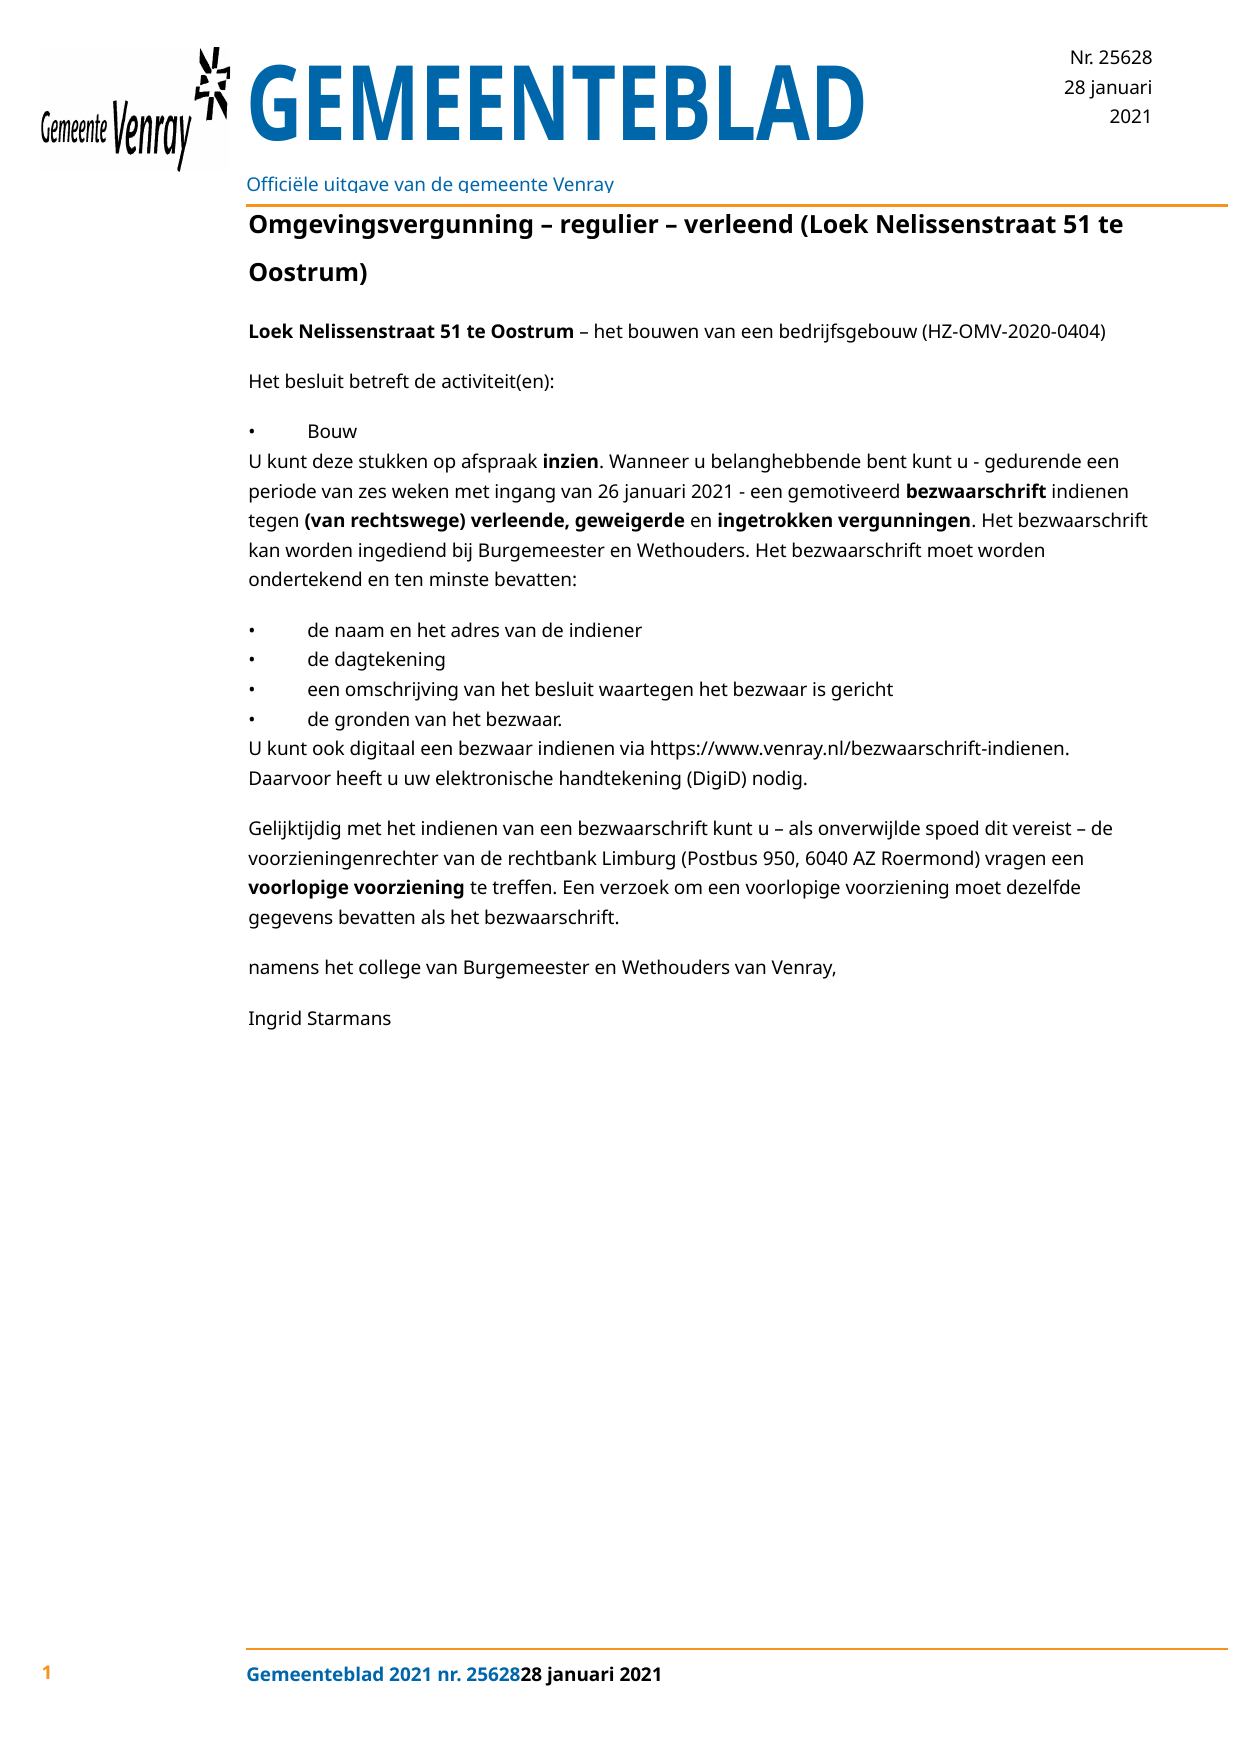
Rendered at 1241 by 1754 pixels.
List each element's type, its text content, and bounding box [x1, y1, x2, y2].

picture [41, 47, 231, 172]
list de naam en het adres van de indiener [248, 617, 1152, 643]
list Bouw [248, 419, 1152, 444]
text Omgevingsvergunning – regulier – verleend (Loek Nelissenstraat 51 te Oostrum) [248, 207, 1152, 288]
text Gelijktijdig met het indienen van een bezwaarschrift kunt u – als onverwijlde spoed dit vereist – de voorzieningenrechter van de rechtbank Limburg (Postbus 950, 6040 AZ Roermond) vragen een voorlopige voorziening te treffen. Een verzoek om een voorlopige voorziening moet dezelfde gegevens bevatten als het bezwaarschrift. [248, 815, 1152, 930]
text Het besluit betreft de activiteit(en): [248, 368, 1152, 394]
text Loek Nelissenstraat 51 te Oostrum – het bouwen van een bedrijfsgebouw (HZ-OMV-2020-0404) [248, 318, 1152, 344]
text U kunt ook digitaal een bezwaar indienen via https://www.venray.nl/bezwaarschrift-indienen. Daarvoor heeft u uw elektronische handtekening (DigiD) nodig. [248, 735, 1152, 791]
list een omschrijving van het besluit waartegen het bezwaar is gericht [248, 676, 1152, 702]
text Ingrid Starmans [248, 1005, 1152, 1031]
text U kunt deze stukken op afspraak inzien. Wanneer u belanghebbende bent kunt u - gedurende een periode van zes weken met ingang van 26 januari 2021 - een gemotiveerd bezwaarschrift indienen tegen (van rechtswege) verleende, geweigerde en ingetrokken vergunningen. Het bezwaarschrift kan worden ingediend bij Burgemeester en Wethouders. Het bezwaarschrift moet worden ondertekend en ten minste bevatten: [248, 448, 1152, 592]
list de dagtekening [248, 647, 1152, 672]
text namens het college van Burgemeester en Wethouders van Venray, [248, 954, 1152, 980]
list de gronden van het bezwaar. [248, 706, 1152, 732]
